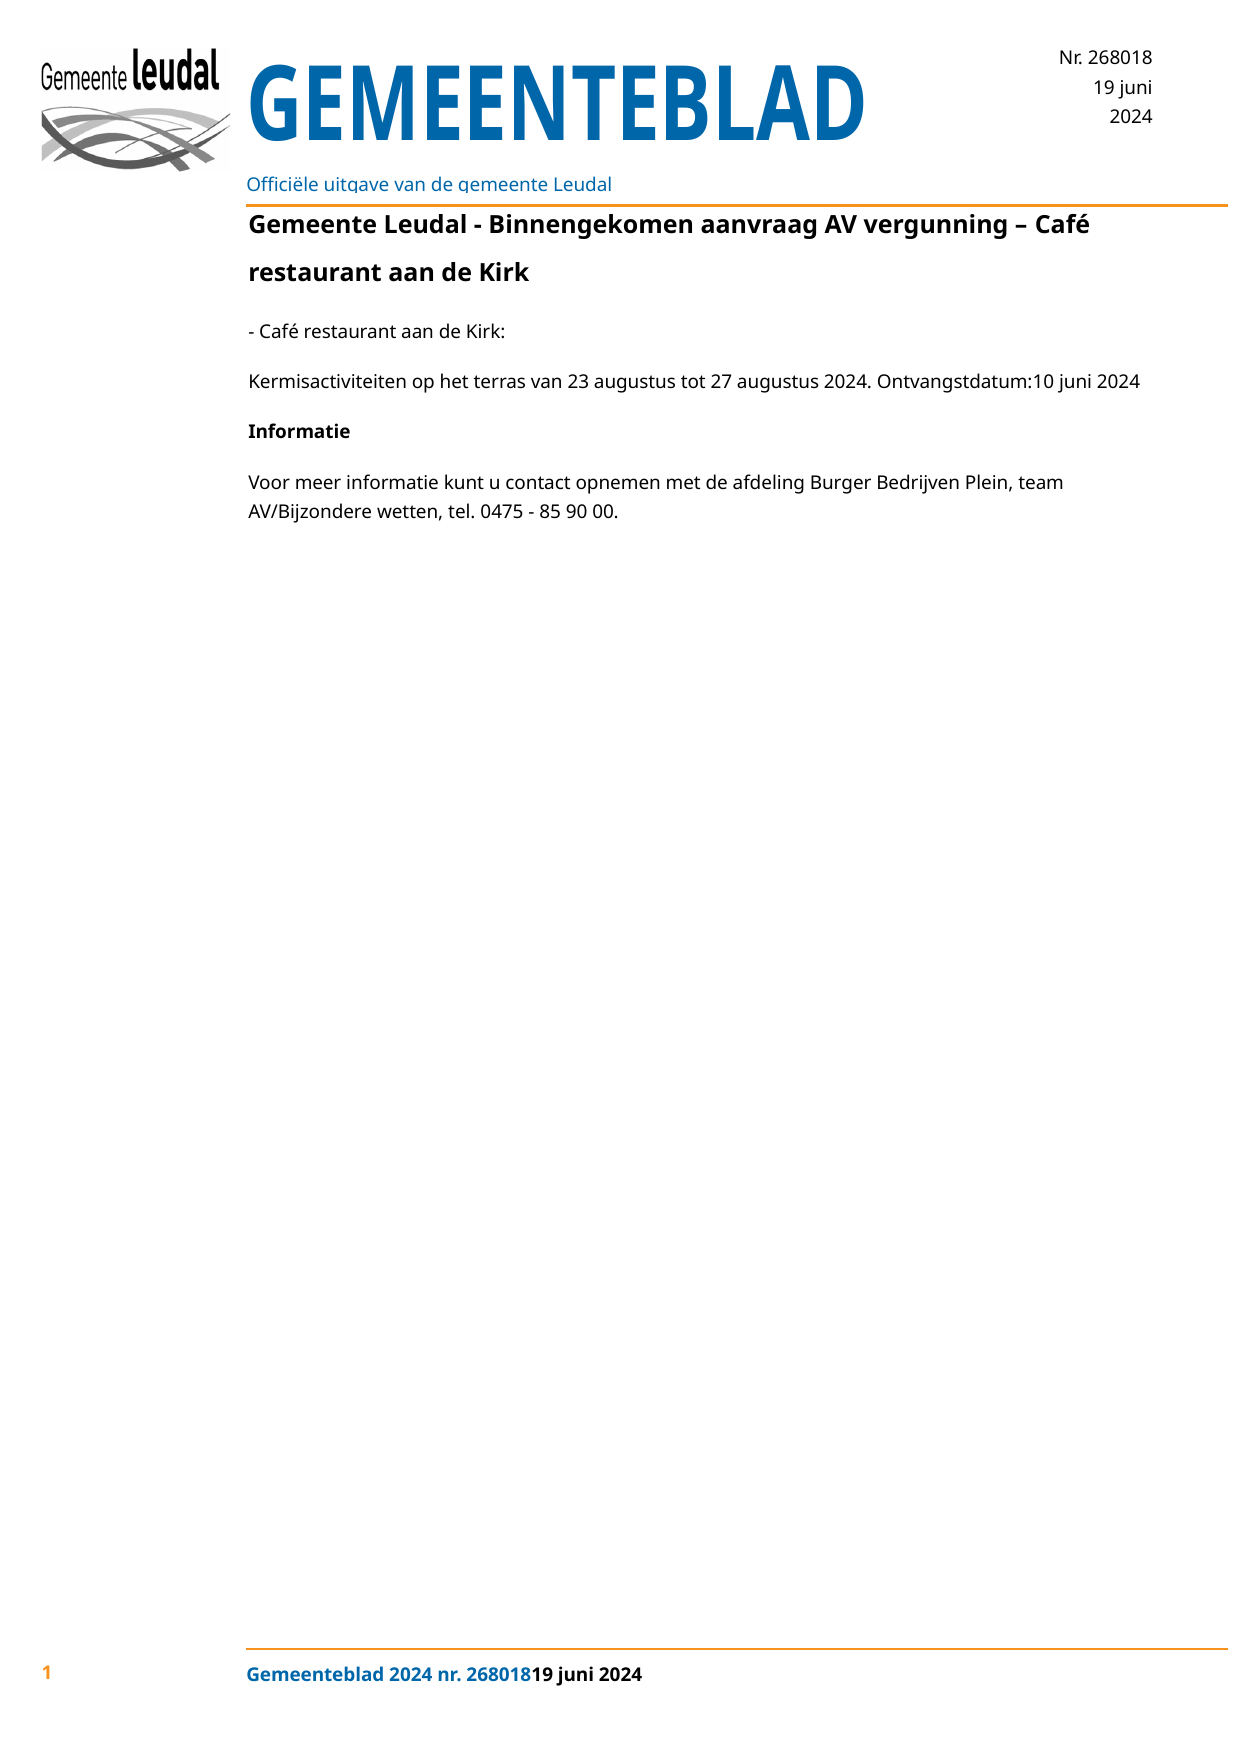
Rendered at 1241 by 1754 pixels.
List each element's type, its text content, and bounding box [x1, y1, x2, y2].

text Voor meer informatie kunt u contact opnemen met de afdeling Burger Bedrijven Plein, team AV/Bijzondere wetten, tel. 0475 - 85 90 00. [248, 469, 1152, 524]
text Kermisactiviteiten op het terras van 23 augustus tot 27 augustus 2024. Ontvangstdatum:10 juni 2024 [248, 368, 1152, 394]
picture [41, 47, 231, 172]
text Informatie [248, 419, 1152, 444]
text - Café restaurant aan de Kirk: [248, 318, 1152, 344]
text Gemeente Leudal - Binnengekomen aanvraag AV vergunning – Café restaurant aan de Kirk [248, 207, 1152, 288]
